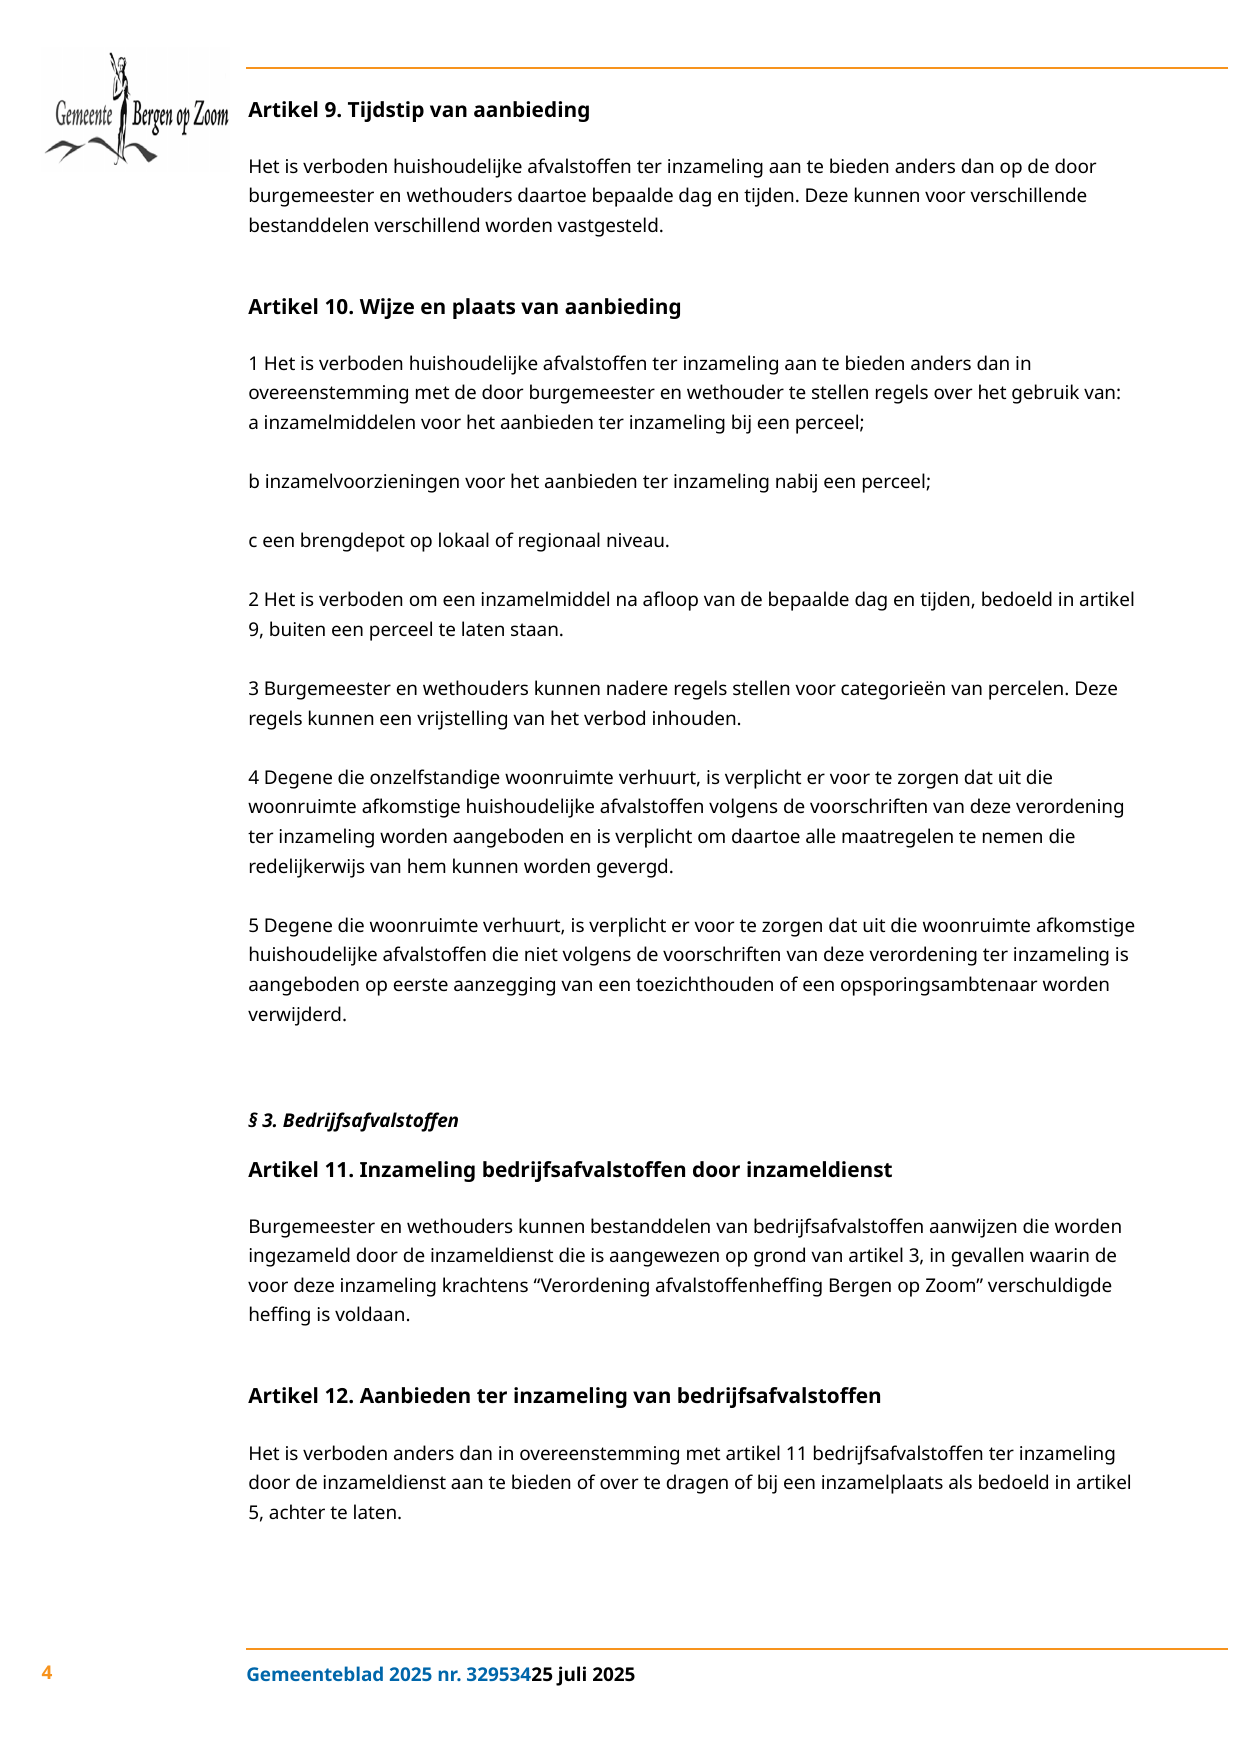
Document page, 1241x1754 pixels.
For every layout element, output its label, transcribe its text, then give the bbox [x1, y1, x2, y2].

text Artikel 9. Tijdstip van aanbieding [248, 95, 1152, 123]
text Artikel 11. Inzameling bedrijfsafvalstoffen door inzameldienst [248, 1155, 1152, 1183]
text Het is verboden huishoudelijke afvalstoffen ter inzameling aan te bieden anders dan op de door burgemeester en wethouders daartoe bepaalde dag en tijden. Deze kunnen voor verschillende bestanddelen verschillend worden vastgesteld. [248, 153, 1152, 238]
text Burgemeester en wethouders kunnen bestanddelen van bedrijfsafvalstoffen aanwijzen die worden ingezameld door de inzameldienst die is aangewezen op grond van artikel 3, in gevallen waarin de voor deze inzameling krachtens “Verordening afvalstoffenheffing Bergen op Zoom” verschuldigde heffing is voldaan. [248, 1213, 1152, 1327]
text 5 Degene die woonruimte verhuurt, is verplicht er voor te zorgen dat uit die woonruimte afkomstige huishoudelijke afvalstoffen die niet volgens de voorschriften van deze verordening ter inzameling is aangeboden op eerste aanzegging van een toezichthouden of een opsporingsambtenaar worden verwijderd. [248, 912, 1152, 1027]
text 1 Het is verboden huishoudelijke afvalstoffen ter inzameling aan te bieden anders dan in overeenstemming met de door burgemeester en wethouder te stellen regels over het gebruik van: [248, 350, 1152, 405]
text c een brengdepot op lokaal of regionaal niveau. [248, 527, 1152, 553]
text 3 Burgemeester en wethouders kunnen nadere regels stellen voor categorieën van percelen. Deze regels kunnen een vrijstelling van het verbod inhouden. [248, 675, 1152, 731]
text 2 Het is verboden om een inzamelmiddel na afloop van de bepaalde dag en tijden, bedoeld in artikel 9, buiten een perceel te laten staan. [248, 587, 1152, 642]
text Artikel 12. Aanbieden ter inzameling van bedrijfsafvalstoffen [248, 1382, 1152, 1410]
text 4 Degene die onzelfstandige woonruimte verhuurt, is verplicht er voor te zorgen dat uit die woonruimte afkomstige huishoudelijke afvalstoffen volgens de voorschriften van deze verordening ter inzameling worden aangeboden en is verplicht om daartoe alle maatregelen te nemen die redelijkerwijs van hem kunnen worden gevergd. [248, 764, 1152, 879]
text § 3. Bedrijfsafvalstoffen [248, 1106, 1152, 1134]
text Artikel 10. Wijze en plaats van aanbieding [248, 292, 1152, 320]
text a inzamelmiddelen voor het aanbieden ter inzameling bij een perceel; [248, 409, 1152, 435]
text b inzamelvoorzieningen voor het aanbieden ter inzameling nabij een perceel; [248, 468, 1152, 494]
text Het is verboden anders dan in overeenstemming met artikel 11 bedrijfsafvalstoffen ter inzameling door de inzameldienst aan te bieden of over te dragen of bij een inzamelplaats als bedoeld in artikel 5, achter te laten. [248, 1440, 1152, 1524]
picture [41, 47, 231, 172]
